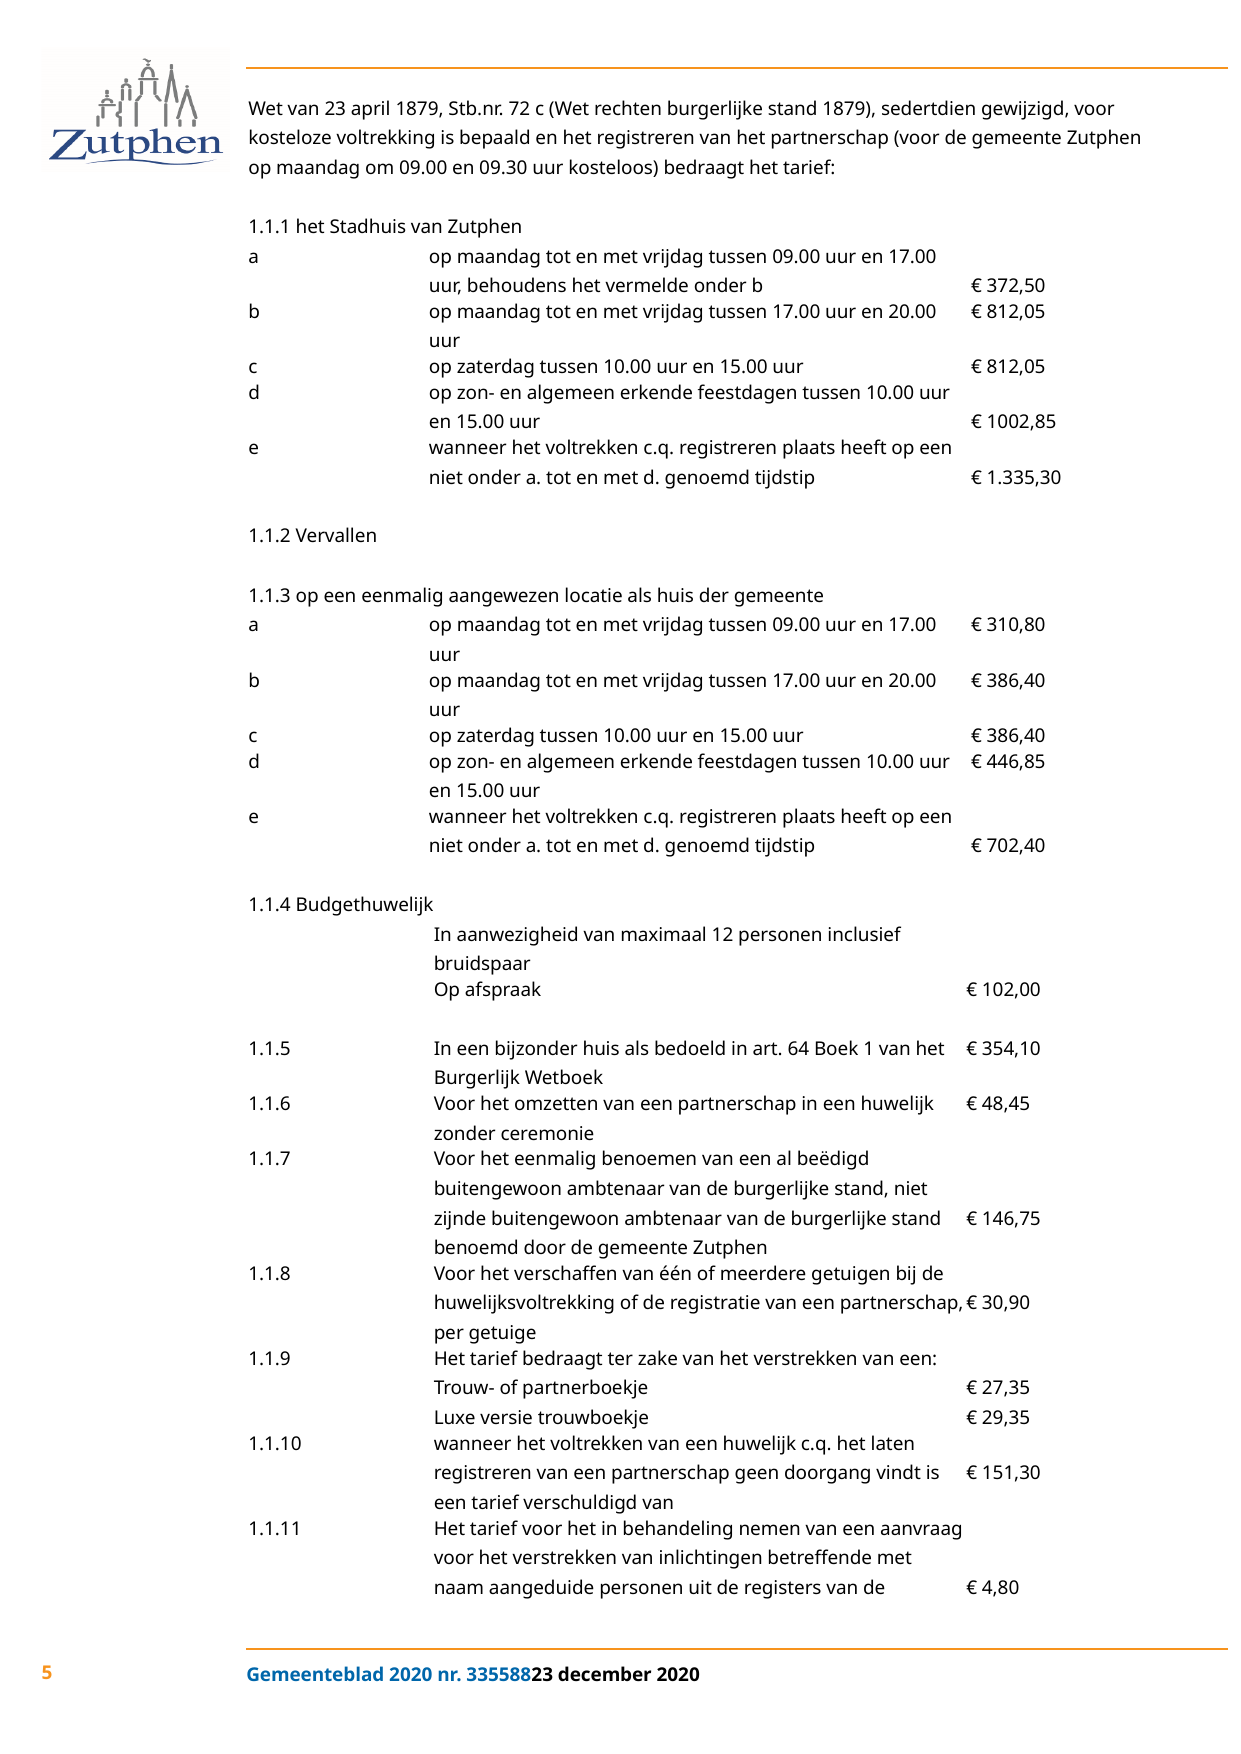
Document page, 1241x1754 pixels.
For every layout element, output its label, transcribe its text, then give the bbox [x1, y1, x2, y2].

table_cell b [248, 667, 429, 722]
table_cell € 1.335,30 [971, 435, 1152, 490]
table_cell op zaterdag tussen 10.00 uur en 15.00 uur [429, 354, 971, 379]
text 1.1.2 Vervallen [248, 523, 1152, 548]
table_cell 1.1.6 [248, 1090, 433, 1146]
table_cell d [248, 379, 429, 434]
table_cell € 30,90 [966, 1260, 1152, 1345]
table_cell Op afspraak [434, 976, 966, 1002]
table_header € 354,10 [966, 1035, 1152, 1090]
table_cell 1.1.7 [248, 1146, 433, 1260]
table_cell € 102,00 [966, 976, 1152, 1002]
table_header In aanwezigheid van maximaal 12 personen inclusief bruidspaar [434, 921, 966, 976]
table_header [966, 921, 1152, 976]
table_cell 1.1.9 [248, 1345, 433, 1430]
text 1.1.4 Budgethuwelijk [248, 891, 1152, 917]
table_cell 1.1.8 [248, 1260, 433, 1345]
table_cell op zaterdag tussen 10.00 uur en 15.00 uur [429, 722, 971, 748]
table_cell € 146,75 [966, 1146, 1152, 1260]
picture [41, 47, 231, 172]
table_header 1.1.5 [248, 1035, 433, 1090]
table_header In een bijzonder huis als bedoeld in art. 64 Boek 1 van het Burgerlijk Wetboek [434, 1035, 966, 1090]
table_cell € 702,40 [971, 803, 1152, 858]
table_header € 372,50 [971, 243, 1152, 298]
table_cell € 386,40 [971, 667, 1152, 722]
table_cell € 151,30 [966, 1430, 1152, 1515]
table_cell wanneer het voltrekken c.q. registreren plaats heeft op een niet onder a. tot en met d. genoemd tijdstip [429, 803, 971, 858]
table_cell Voor het eenmalig benoemen van een al beëdigd buitengewoon ambtenaar van de burgerlijke stand, niet zijnde buitengewoon ambtenaar van de burgerlijke stand benoemd door de gemeente Zutphen [434, 1146, 966, 1260]
table_header op maandag tot en met vrijdag tussen 09.00 uur en 17.00 uur, behoudens het vermelde onder b [429, 243, 971, 298]
table_cell € 812,05 [971, 298, 1152, 353]
table_cell wanneer het voltrekken van een huwelijk c.q. het laten registreren van een partnerschap geen doorgang vindt is een tarief verschuldigd van [434, 1430, 966, 1515]
text Wet van 23 april 1879, Stb.nr. 72 c (Wet rechten burgerlijke stand 1879), sedertdien gewijzigd, voor kosteloze voltrekking is bepaald en het registreren van het partnerschap (voor de gemeente Zutphen op maandag om 09.00 en 09.30 uur kosteloos) bedraagt het tarief: [248, 95, 1152, 180]
table_cell op zon- en algemeen erkende feestdagen tussen 10.00 uur en 15.00 uur [429, 748, 971, 803]
table_cell d [248, 748, 429, 803]
table_cell 1.1.11 [248, 1515, 433, 1599]
table_header op maandag tot en met vrijdag tussen 09.00 uur en 17.00 uur [429, 611, 971, 667]
table_cell op maandag tot en met vrijdag tussen 17.00 uur en 20.00 uur [429, 667, 971, 722]
table_cell € 1002,85 [971, 379, 1152, 434]
table_cell Het tarief voor het in behandeling nemen van een aanvraag voor het verstrekken van inlichtingen betreffende met naam aangeduide personen uit de registers van de [434, 1515, 966, 1599]
table_cell 1.1.10 [248, 1430, 433, 1515]
table_cell € 27,35 € 29,35 [966, 1345, 1152, 1430]
table_cell [248, 976, 433, 1002]
table_cell € 48,45 [966, 1090, 1152, 1146]
table_cell € 812,05 [971, 354, 1152, 379]
table_cell € 446,85 [971, 748, 1152, 803]
table_cell c [248, 354, 429, 379]
table_cell e [248, 435, 429, 490]
table_cell wanneer het voltrekken c.q. registreren plaats heeft op een niet onder a. tot en met d. genoemd tijdstip [429, 435, 971, 490]
table_cell € 4,80 [966, 1515, 1152, 1599]
text 1.1.1 het Stadhuis van Zutphen [248, 213, 1152, 239]
text 1.1.3 op een eenmalig aangewezen locatie als huis der gemeente [248, 582, 1152, 607]
table_header a [248, 611, 429, 667]
table_header [248, 921, 433, 976]
table_cell € 386,40 [971, 722, 1152, 748]
table_cell Het tarief bedraagt ter zake van het verstrekken van een: Trouw- of partnerboekje Luxe versie trouwboekje [434, 1345, 966, 1430]
table_cell op zon- en algemeen erkende feestdagen tussen 10.00 uur en 15.00 uur [429, 379, 971, 434]
table_header a [248, 243, 429, 298]
table_cell Voor het verschaffen van één of meerdere getuigen bij de huwelijksvoltrekking of de registratie van een partnerschap, per getuige [434, 1260, 966, 1345]
table_cell b [248, 298, 429, 353]
table_header € 310,80 [971, 611, 1152, 667]
table_cell Voor het omzetten van een partnerschap in een huwelijk zonder ceremonie [434, 1090, 966, 1146]
table_cell e [248, 803, 429, 858]
table_cell c [248, 722, 429, 748]
table_cell op maandag tot en met vrijdag tussen 17.00 uur en 20.00 uur [429, 298, 971, 353]
